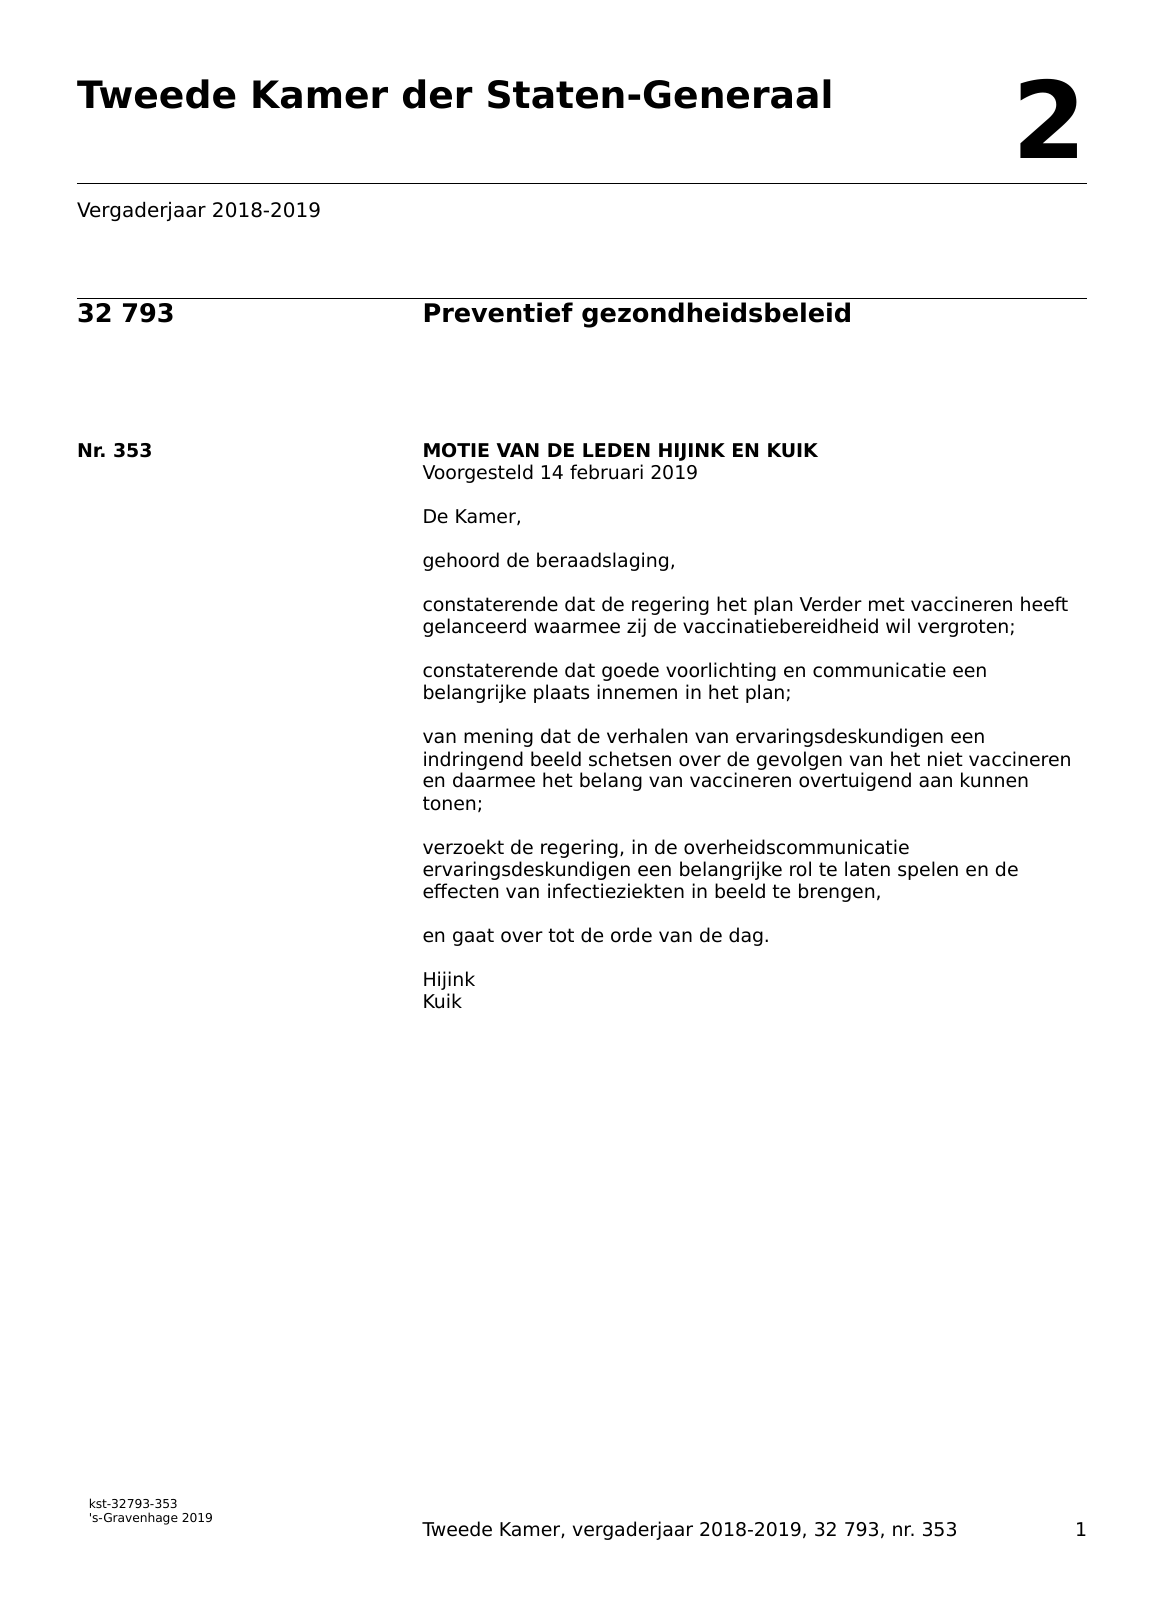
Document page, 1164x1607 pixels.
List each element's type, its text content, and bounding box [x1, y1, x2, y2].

table_header 2 [886, 59, 1087, 183]
text 's-Gravenhage 2019 [88, 1511, 323, 1525]
text kst-32793-353 [88, 1497, 323, 1511]
text gehoord de beraadslaging, [422, 550, 1087, 572]
subtitle Nr. 353 MOTIE VAN DE LEDEN HIJINK EN KUIK [77, 440, 1087, 462]
subtitle 32 793 Preventief gezondheidsbeleid [77, 299, 1087, 329]
table_cell Vergaderjaar 2018-2019 [77, 184, 1087, 298]
text Voorgesteld 14 februari 2019 [422, 462, 1087, 484]
table_header Tweede Kamer der Staten-Generaal [77, 59, 886, 183]
text verzoekt de regering, in de overheidscommunicatie ervaringsdeskundigen een belangrijke rol te laten spelen en de effecten van infectieziekten in beeld te brengen, [422, 837, 1087, 902]
text De Kamer, [422, 506, 1087, 528]
text en gaat over tot de orde van de dag. [422, 925, 1087, 947]
text constaterende dat de regering het plan Verder met vaccineren heeft gelanceerd waarmee zij de vaccinatiebereidheid wil vergroten; [422, 594, 1087, 638]
text constaterende dat goede voorlichting en communicatie een belangrijke plaats innemen in het plan; [422, 660, 1087, 704]
text van mening dat de verhalen van ervaringsdeskundigen een indringend beeld schetsen over de gevolgen van het niet vaccineren en daarmee het belang van vaccineren overtuigend aan kunnen tonen; [422, 726, 1087, 814]
text Kuik [422, 991, 1087, 1013]
text Hijink [422, 969, 1087, 991]
